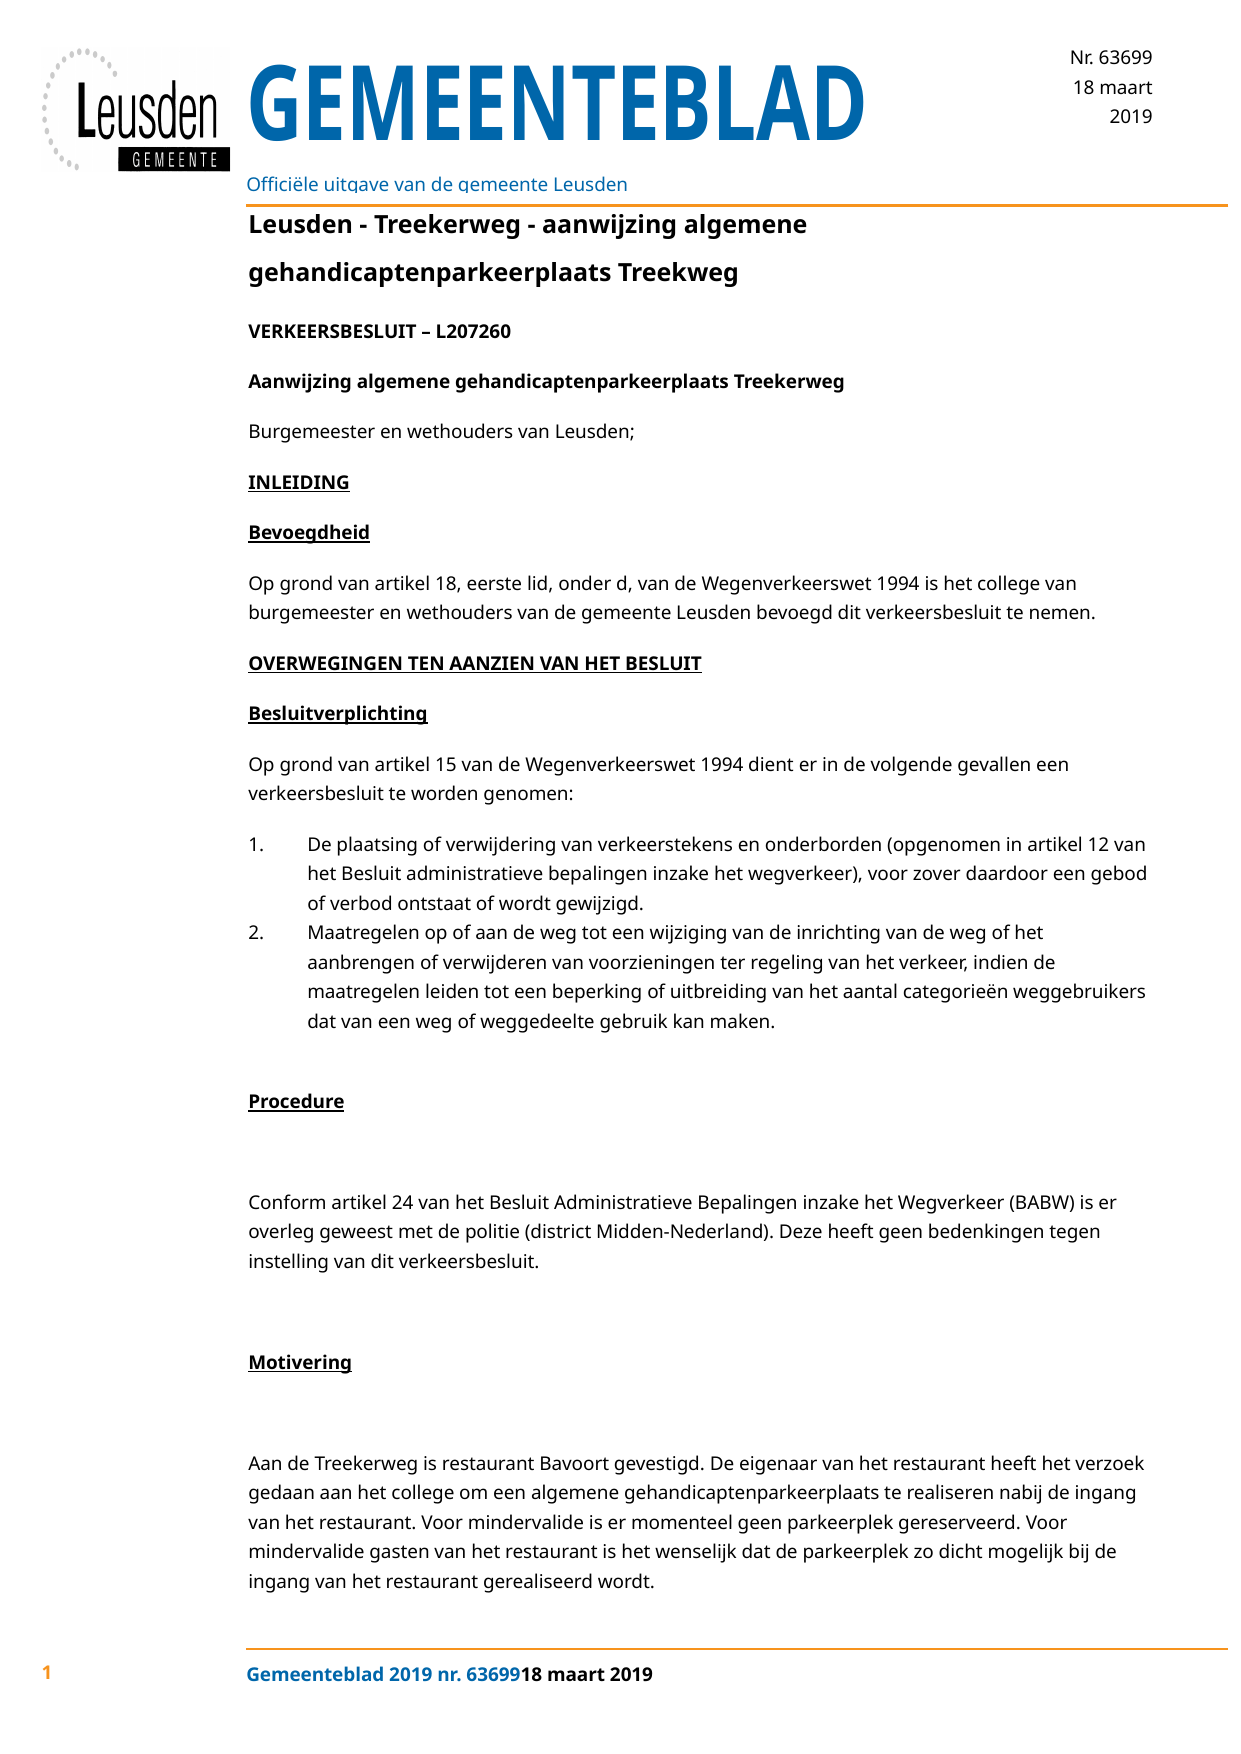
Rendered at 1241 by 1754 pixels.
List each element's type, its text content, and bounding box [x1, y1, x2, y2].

text Besluitverplichting [248, 700, 1152, 726]
text Aanwijzing algemene gehandicaptenparkeerplaats Treekerweg [248, 368, 1152, 394]
text Op grond van artikel 18, eerste lid, onder d, van de Wegenverkeerswet 1994 is het college van burgemeester en wethouders van de gemeente Leusden bevoegd dit verkeersbesluit te nemen. [248, 570, 1152, 625]
list De plaatsing of verwijdering van verkeerstekens en onderborden (opgenomen in artikel 12 van het Besluit administratieve bepalingen inzake het wegverkeer), voor zover daardoor een gebod of verbod ontstaat of wordt gewijzigd. [248, 831, 1152, 916]
text Aan de Treekerweg is restaurant Bavoort gevestigd. De eigenaar van het restaurant heeft het verzoek gedaan aan het college om een algemene gehandicaptenparkeerplaats te realiseren nabij de ingang van het restaurant. Voor mindervalide is er momenteel geen parkeerplek gereserveerd. Voor mindervalide gasten van het restaurant is het wenselijk dat de parkeerplek zo dicht mogelijk bij de ingang van het restaurant gerealiseerd wordt. [248, 1450, 1152, 1594]
text Op grond van artikel 15 van de Wegenverkeerswet 1994 dient er in de volgende gevallen een verkeersbesluit te worden genomen: [248, 751, 1152, 806]
text INLEIDING [248, 469, 1152, 495]
text Motivering [248, 1349, 1152, 1375]
text OVERWEGINGEN TEN AANZIEN VAN HET BESLUIT [248, 650, 1152, 676]
text Burgemeester en wethouders van Leusden; [248, 419, 1152, 444]
text Bevoegdheid [248, 519, 1152, 545]
picture [41, 47, 231, 172]
text VERKEERSBESLUIT – L207260 [248, 318, 1152, 344]
text Leusden - Treekerweg - aanwijzing algemene gehandicaptenparkeerplaats Treekweg [248, 207, 1152, 288]
list Maatregelen op of aan de weg tot een wijziging van de inrichting van de weg of het aanbrengen of verwijderen van voorzieningen ter regeling van het verkeer, indien de maatregelen leiden tot een beperking of uitbreiding van het aantal categorieën weggebruikers dat van een weg of weggedeelte gebruik kan maken. [248, 919, 1152, 1034]
text Conform artikel 24 van het Besluit Administratieve Bepalingen inzake het Wegverkeer (BABW) is er overleg geweest met de politie (district Midden-Nederland). Deze heeft geen bedenkingen tegen instelling van dit verkeersbesluit. [248, 1189, 1152, 1274]
text Procedure [248, 1088, 1152, 1114]
